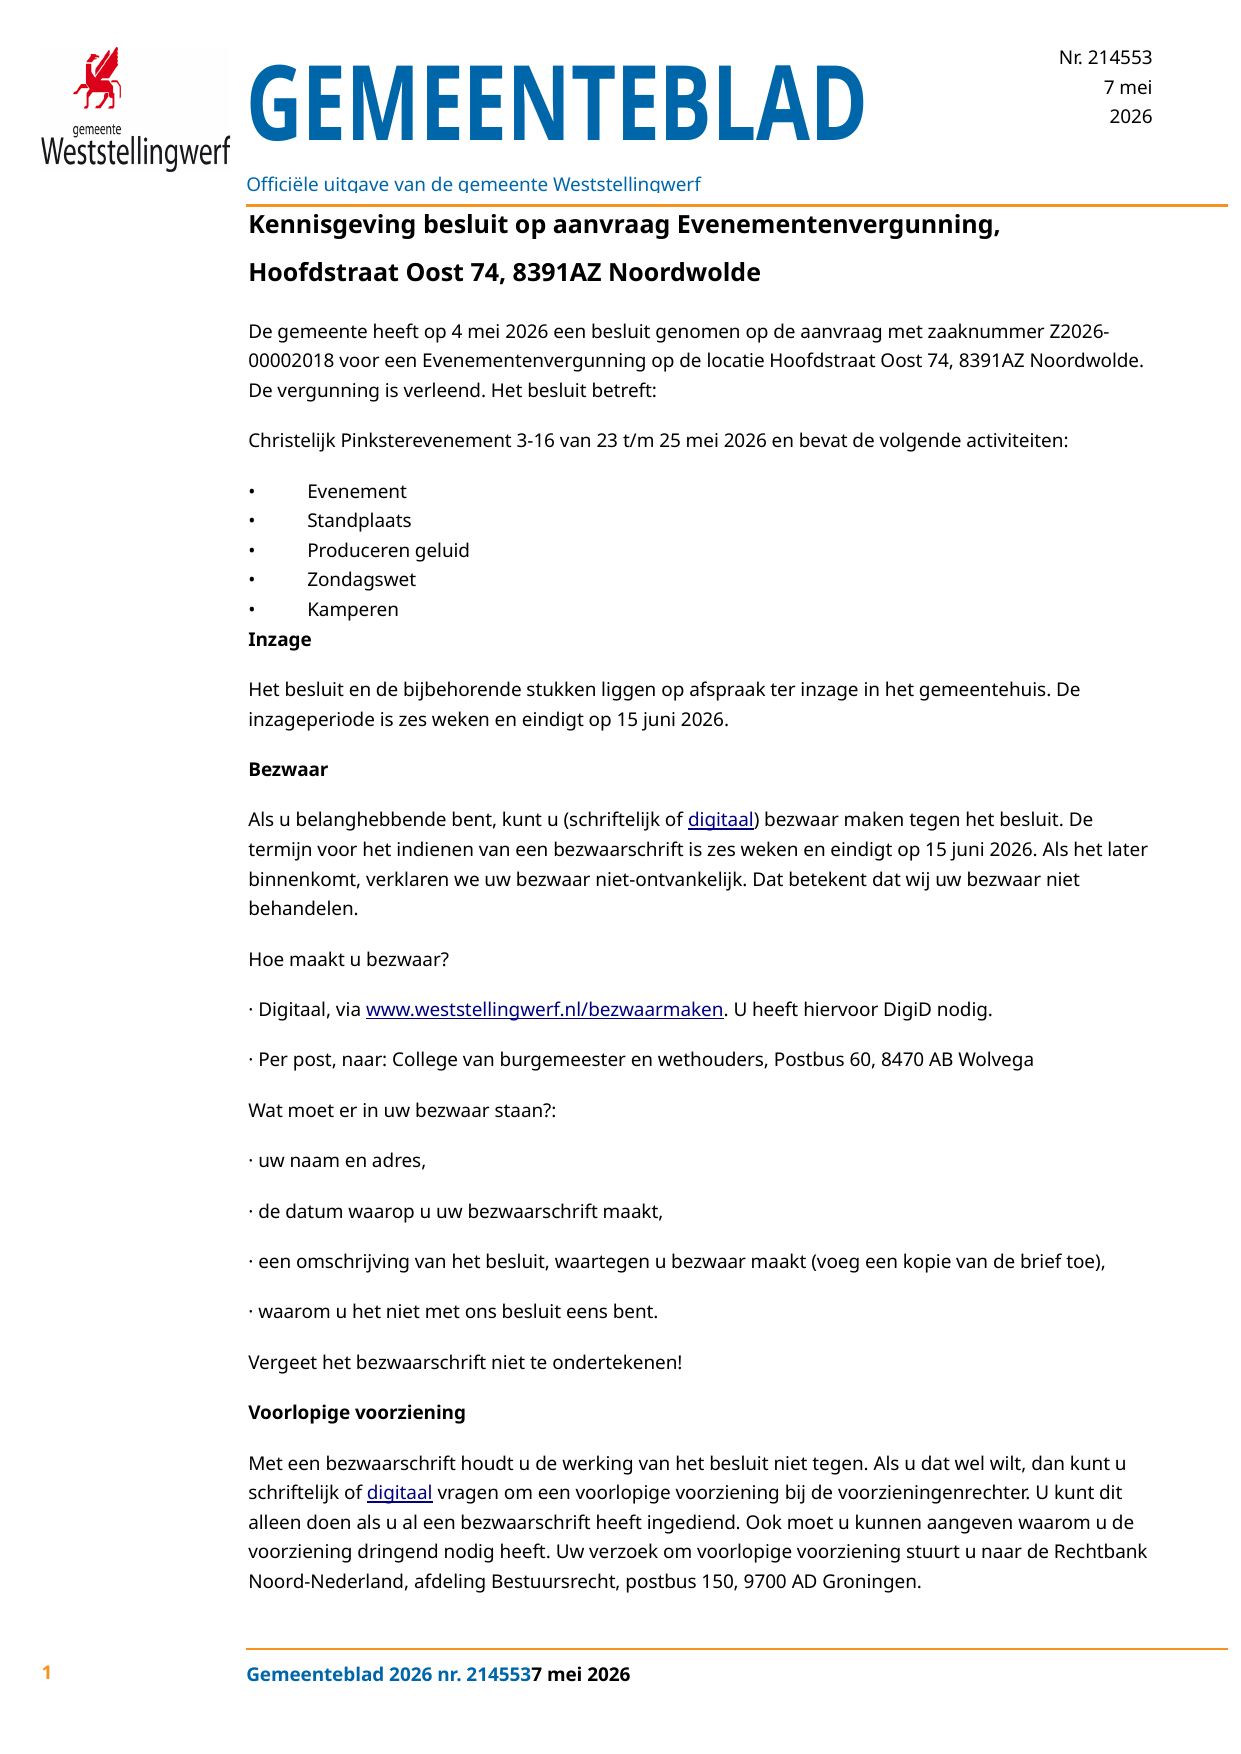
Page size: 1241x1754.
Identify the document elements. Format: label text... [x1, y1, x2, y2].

text Vergeet het bezwaarschrift niet te ondertekenen! [248, 1349, 1152, 1375]
text Christelijk Pinksterevenement 3-16 van 23 t/m 25 mei 2026 en bevat de volgende activiteiten: [248, 427, 1152, 453]
list Evenement [248, 478, 1152, 504]
text Voorlopige voorziening [248, 1399, 1152, 1425]
list Kamperen [248, 596, 1152, 622]
text De gemeente heeft op 4 mei 2026 een besluit genomen op de aanvraag met zaaknummer Z2026-00002018 voor een Evenementenvergunning op de locatie Hoofdstraat Oost 74, 8391AZ Noordwolde. De vergunning is verleend. Het besluit betreft: [248, 318, 1152, 403]
text Wat moet er in uw bezwaar staan?: [248, 1097, 1152, 1123]
text Inzage [248, 626, 1152, 652]
text · waarom u het niet met ons besluit eens bent. [248, 1299, 1152, 1324]
list Standplaats [248, 507, 1152, 533]
text Met een bezwaarschrift houdt u de werking van het besluit niet tegen. Als u dat wel wilt, dan kunt u schriftelijk of digitaal vragen om een voorlopige voorziening bij de voorzieningenrechter. U kunt dit alleen doen als u al een bezwaarschrift heeft ingediend. Ook moet u kunnen aangeven waarom u de voorziening dringend nodig heeft. Uw verzoek om voorlopige voorziening stuurt u naar de Rechtbank Noord-Nederland, afdeling Bestuursrecht, postbus 150, 9700 AD Groningen. [248, 1450, 1152, 1594]
text Als u belanghebbende bent, kunt u (schriftelijk of digitaal) bezwaar maken tegen het besluit. De termijn voor het indienen van een bezwaarschrift is zes weken en eindigt op 15 juni 2026. Als het later binnenkomt, verklaren we uw bezwaar niet-ontvankelijk. Dat betekent dat wij uw bezwaar niet behandelen. [248, 807, 1152, 921]
text Hoe maakt u bezwaar? [248, 946, 1152, 972]
text · de datum waarop u uw bezwaarschrift maakt, [248, 1198, 1152, 1224]
text · Per post, naar: College van burgemeester en wethouders, Postbus 60, 8470 AB Wolvega [248, 1047, 1152, 1072]
list Zondagswet [248, 567, 1152, 592]
list Produceren geluid [248, 537, 1152, 563]
text Het besluit en de bijbehorende stukken liggen op afspraak ter inzage in het gemeentehuis. De inzageperiode is zes weken en eindigt op 15 juni 2026. [248, 676, 1152, 732]
text · een omschrijving van het besluit, waartegen u bezwaar maakt (voeg een kopie van de brief toe), [248, 1248, 1152, 1274]
text Kennisgeving besluit op aanvraag Evenementenvergunning, Hoofdstraat Oost 74, 8391AZ Noordwolde [248, 207, 1152, 288]
text Bezwaar [248, 756, 1152, 782]
text · Digitaal, via www.weststellingwerf.nl/bezwaarmaken. U heeft hiervoor DigiD nodig. [248, 996, 1152, 1022]
picture [41, 47, 231, 172]
text · uw naam en adres, [248, 1147, 1152, 1173]
